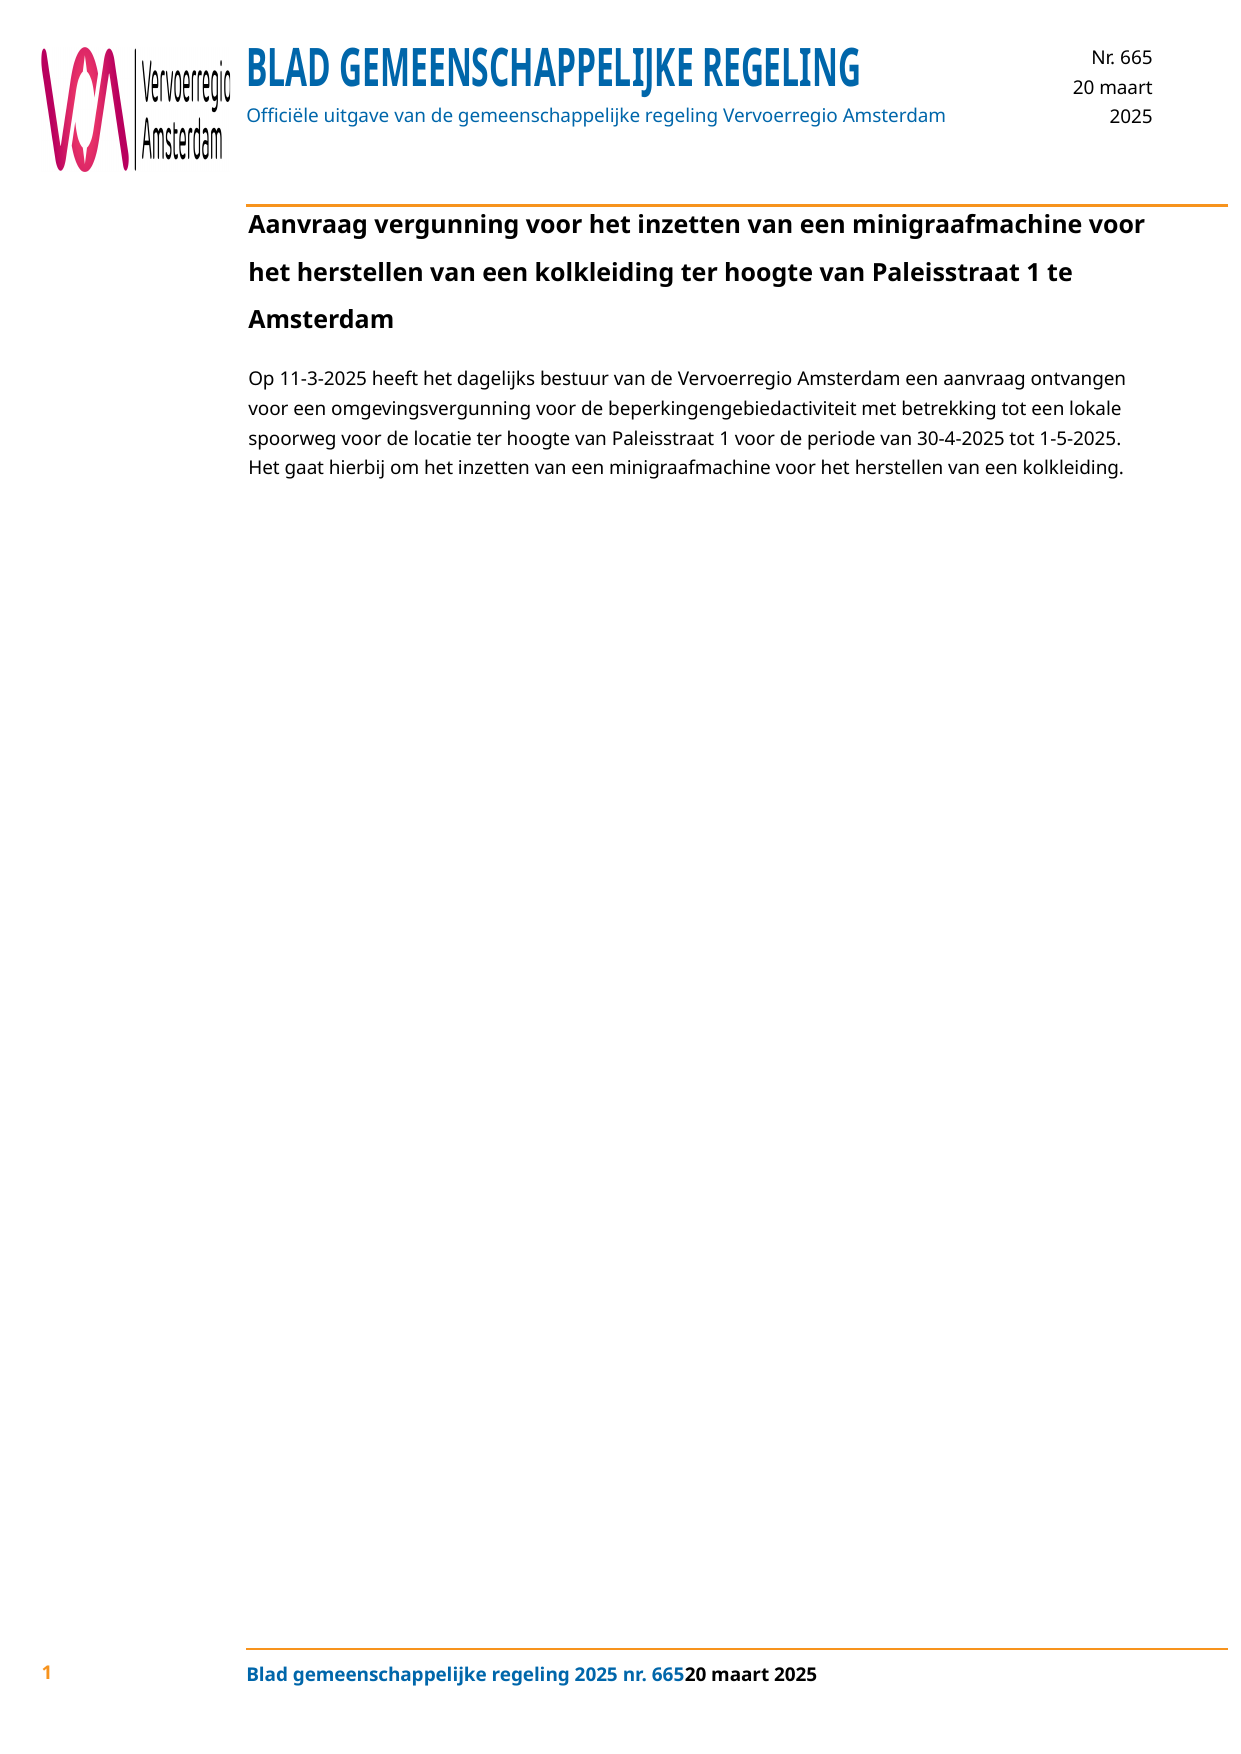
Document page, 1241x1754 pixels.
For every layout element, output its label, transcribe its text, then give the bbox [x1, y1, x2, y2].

picture [41, 47, 231, 172]
text Op 11-3-2025 heeft het dagelijks bestuur van de Vervoerregio Amsterdam een aanvraag ontvangen voor een omgevingsvergunning voor de beperkingengebiedactiviteit met betrekking tot een lokale spoorweg voor de locatie ter hoogte van Paleisstraat 1 voor de periode van 30-4-2025 tot 1-5-2025. Het gaat hierbij om het inzetten van een minigraafmachine voor het herstellen van een kolkleiding. [248, 366, 1152, 480]
text Aanvraag vergunning voor het inzetten van een minigraafmachine voor het herstellen van een kolkleiding ter hoogte van Paleisstraat 1 te Amsterdam [248, 207, 1152, 336]
